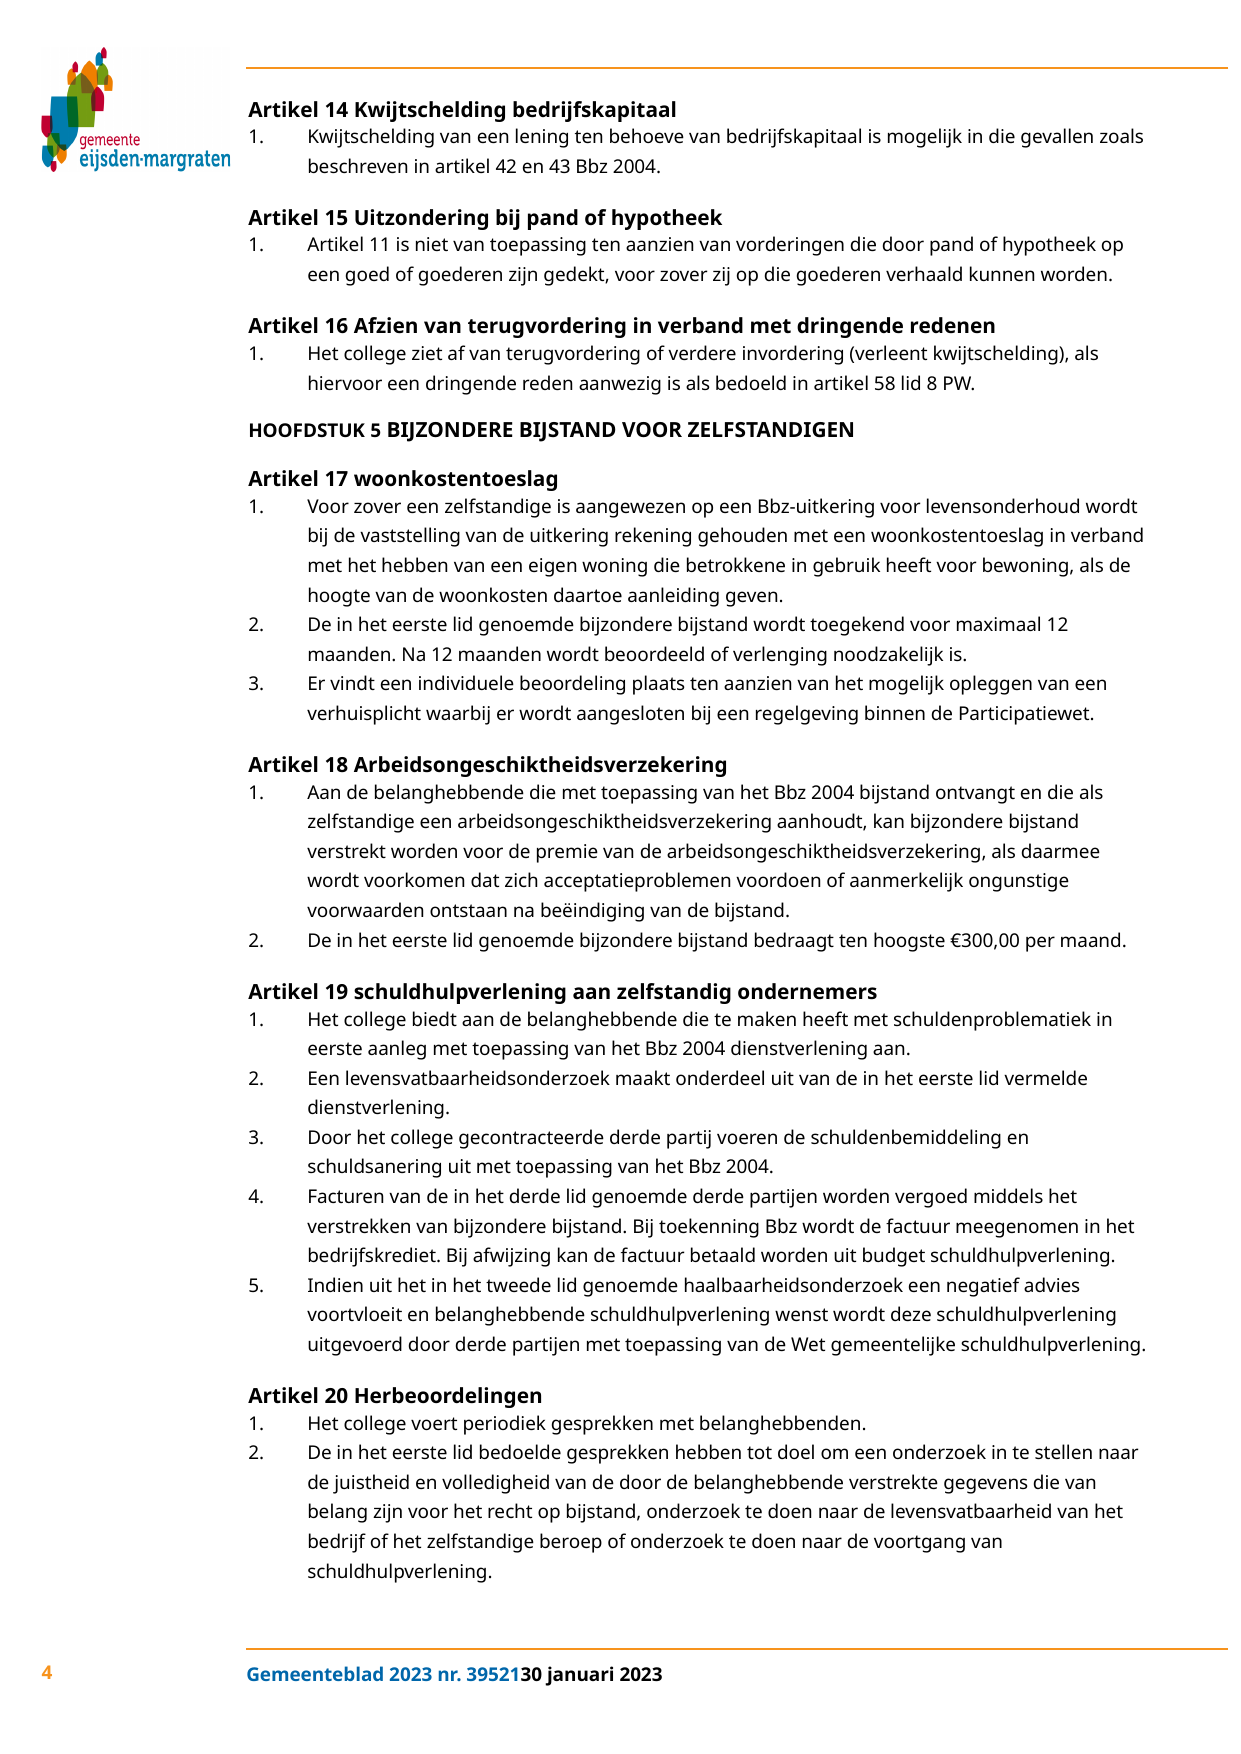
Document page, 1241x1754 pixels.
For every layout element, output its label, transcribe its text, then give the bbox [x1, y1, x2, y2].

list Het college biedt aan de belanghebbende die te maken heeft met schuldenproblematiek in eerste aanleg met toepassing van het Bbz 2004 dienstverlening aan. [248, 1006, 1152, 1061]
text Artikel 17 woonkostentoeslag [248, 464, 1152, 493]
list Door het college gecontracteerde derde partij voeren de schuldenbemiddeling en schuldsanering uit met toepassing van het Bbz 2004. [248, 1124, 1152, 1179]
picture [41, 47, 231, 172]
list De in het eerste lid genoemde bijzondere bijstand bedraagt ten hoogste €300,00 per maand. [248, 927, 1152, 953]
text Artikel 14 Kwijtschelding bedrijfskapitaal [248, 95, 1152, 123]
text Artikel 15 Uitzondering bij pand of hypotheek [248, 203, 1152, 232]
list Facturen van de in het derde lid genoemde derde partijen worden vergoed middels het verstrekken van bijzondere bijstand. Bij toekenning Bbz wordt de factuur meegenomen in het bedrijfskrediet. Bij afwijzing kan de factuur betaald worden uit budget schuldhulpverlening. [248, 1183, 1152, 1268]
list Voor zover een zelfstandige is aangewezen op een Bbz-uitkering voor levensonderhoud wordt bij de vaststelling van de uitkering rekening gehouden met een woonkostentoeslag in verband met het hebben van een eigen woning die betrokkene in gebruik heeft voor bewoning, als de hoogte van de woonkosten daartoe aanleiding geven. [248, 493, 1152, 607]
text Artikel 19 schuldhulpverlening aan zelfstandig ondernemers [248, 977, 1152, 1006]
text HOOFDSTUK 5 BIJZONDERE BIJSTAND VOOR ZELFSTANDIGEN [248, 415, 1152, 444]
list Het college ziet af van terugvordering of verdere invordering (verleent kwijtschelding), als hiervoor een dringende reden aanwezig is als bedoeld in artikel 58 lid 8 PW. [248, 340, 1152, 395]
text Artikel 20 Herbeoordelingen [248, 1382, 1152, 1410]
list Aan de belanghebbende die met toepassing van het Bbz 2004 bijstand ontvangt en die als zelfstandige een arbeidsongeschiktheidsverzekering aanhoudt, kan bijzondere bijstand verstrekt worden voor de premie van de arbeidsongeschiktheidsverzekering, als daarmee wordt voorkomen dat zich acceptatieproblemen voordoen of aanmerkelijk ongunstige voorwaarden ontstaan na beëindiging van de bijstand. [248, 779, 1152, 923]
text Artikel 18 Arbeidsongeschiktheidsverzekering [248, 751, 1152, 779]
list Er vindt een individuele beoordeling plaats ten aanzien van het mogelijk opleggen van een verhuisplicht waarbij er wordt aangesloten bij een regelgeving binnen de Participatiewet. [248, 671, 1152, 726]
list Kwijtschelding van een lening ten behoeve van bedrijfskapitaal is mogelijk in die gevallen zoals beschreven in artikel 42 en 43 Bbz 2004. [248, 123, 1152, 178]
list Artikel 11 is niet van toepassing ten aanzien van vorderingen die door pand of hypotheek op een goed of goederen zijn gedekt, voor zover zij op die goederen verhaald kunnen worden. [248, 232, 1152, 287]
list Indien uit het in het tweede lid genoemde haalbaarheidsonderzoek een negatief advies voortvloeit en belanghebbende schuldhulpverlening wenst wordt deze schuldhulpverlening uitgevoerd door derde partijen met toepassing van de Wet gemeentelijke schuldhulpverlening. [248, 1272, 1152, 1357]
list De in het eerste lid bedoelde gesprekken hebben tot doel om een onderzoek in te stellen naar de juistheid en volledigheid van de door de belanghebbende verstrekte gegevens die van belang zijn voor het recht op bijstand, onderzoek te doen naar de levensvatbaarheid van het bedrijf of het zelfstandige beroep of onderzoek te doen naar de voortgang van schuldhulpverlening. [248, 1439, 1152, 1584]
list Het college voert periodiek gesprekken met belanghebbenden. [248, 1410, 1152, 1436]
list Een levensvatbaarheidsonderzoek maakt onderdeel uit van de in het eerste lid vermelde dienstverlening. [248, 1065, 1152, 1120]
list De in het eerste lid genoemde bijzondere bijstand wordt toegekend voor maximaal 12 maanden. Na 12 maanden wordt beoordeeld of verlenging noodzakelijk is. [248, 611, 1152, 667]
text Artikel 16 Afzien van terugvordering in verband met dringende redenen [248, 312, 1152, 340]
